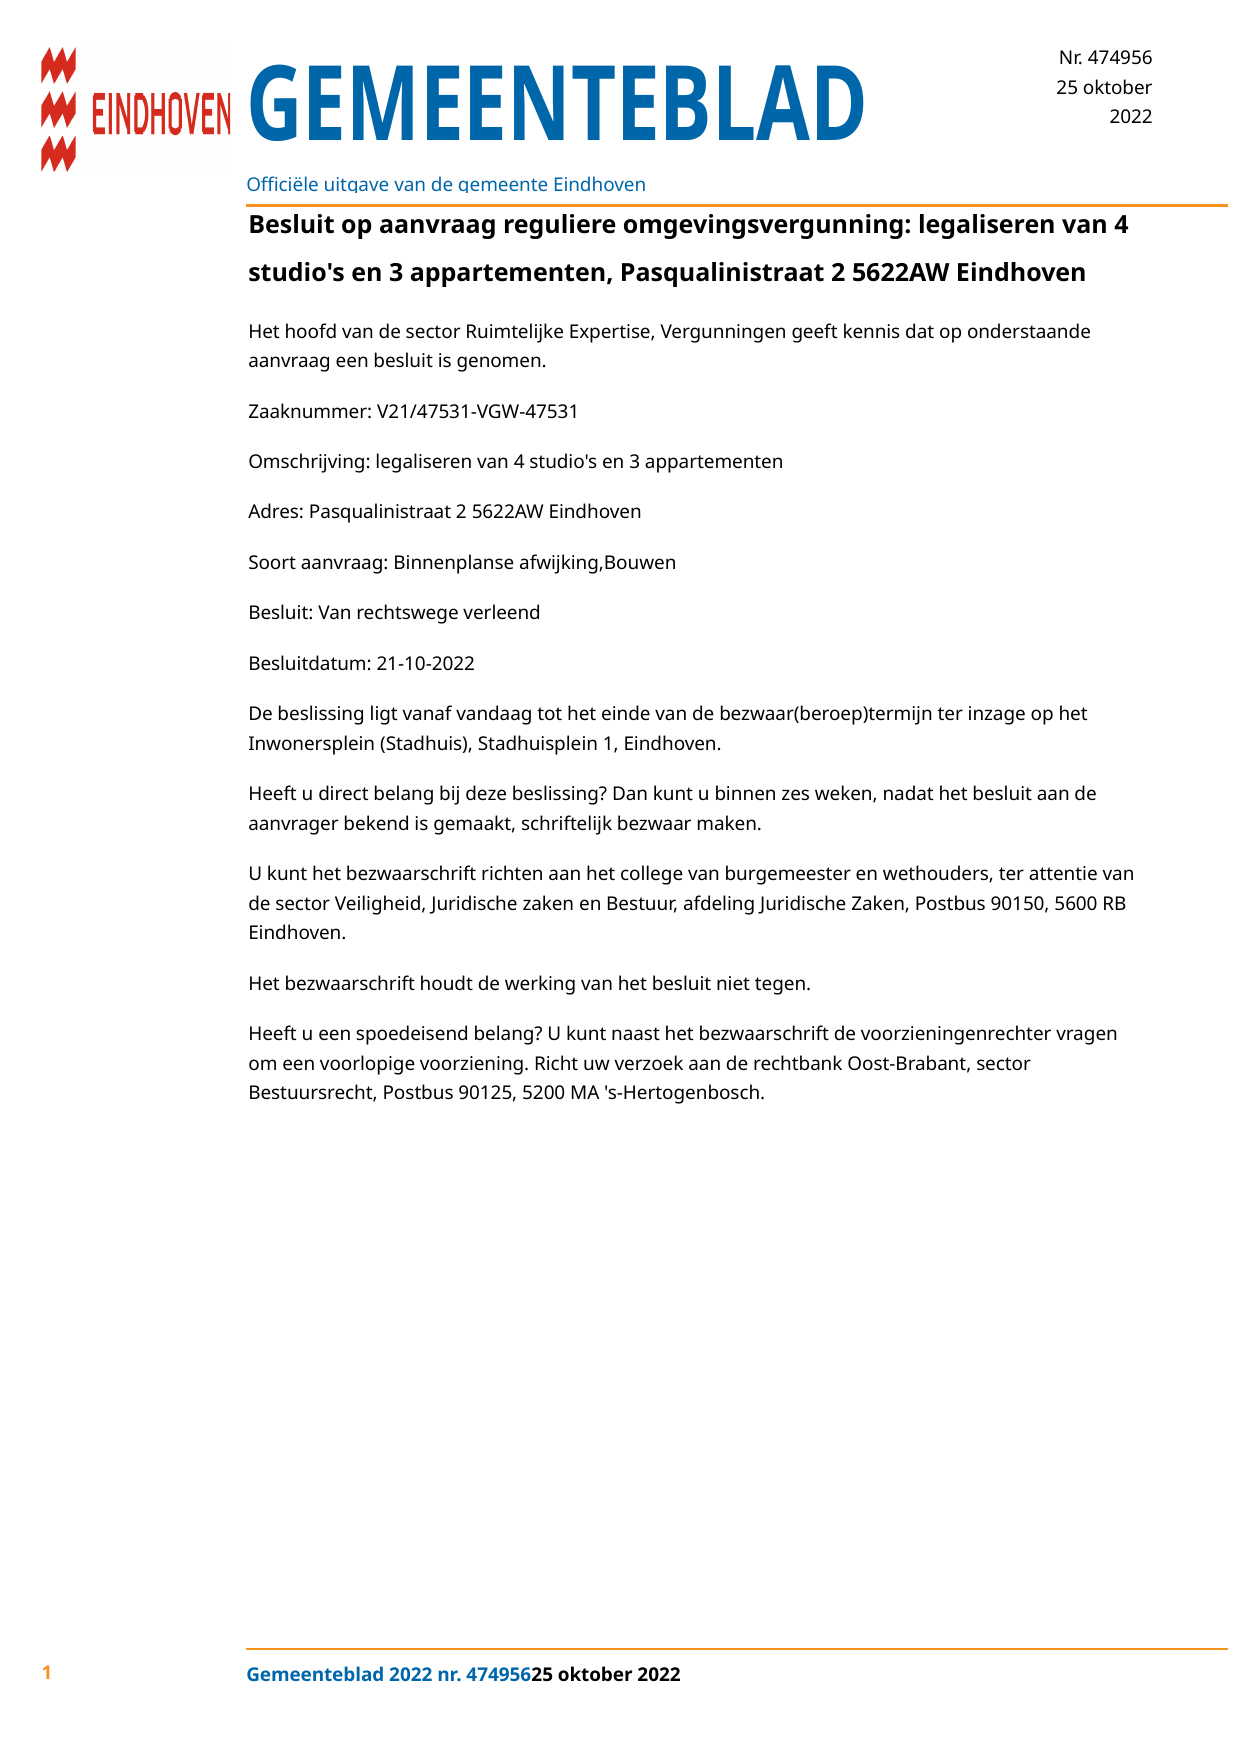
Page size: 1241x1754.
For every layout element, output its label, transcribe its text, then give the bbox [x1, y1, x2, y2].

text Zaaknummer: V21/47531-VGW-47531 [248, 398, 1152, 424]
picture [41, 47, 231, 172]
text Heeft u een spoedeisend belang? U kunt naast het bezwaarschrift de voorzieningenrechter vragen om een voorlopige voorziening. Richt uw verzoek aan de rechtbank Oost-Brabant, sector Bestuursrecht, Postbus 90125, 5200 MA 's-Hertogenbosch. [248, 1020, 1152, 1105]
text De beslissing ligt vanaf vandaag tot het einde van de bezwaar(beroep)termijn ter inzage op het Inwonersplein (Stadhuis), Stadhuisplein 1, Eindhoven. [248, 700, 1152, 756]
text Soort aanvraag: Binnenplanse afwijking,Bouwen [248, 549, 1152, 575]
text Besluit: Van rechtswege verleend [248, 599, 1152, 625]
text U kunt het bezwaarschrift richten aan het college van burgemeester en wethouders, ter attentie van de sector Veiligheid, Juridische zaken en Bestuur, afdeling Juridische Zaken, Postbus 90150, 5600 RB Eindhoven. [248, 860, 1152, 945]
text Het bezwaarschrift houdt de werking van het besluit niet tegen. [248, 970, 1152, 996]
text Besluit op aanvraag reguliere omgevingsvergunning: legaliseren van 4 studio's en 3 appartementen, Pasqualinistraat 2 5622AW Eindhoven [248, 207, 1152, 288]
text Heeft u direct belang bij deze beslissing? Dan kunt u binnen zes weken, nadat het besluit aan de aanvrager bekend is gemaakt, schriftelijk bezwaar maken. [248, 780, 1152, 836]
text Het hoofd van de sector Ruimtelijke Expertise, Vergunningen geeft kennis dat op onderstaande aanvraag een besluit is genomen. [248, 318, 1152, 373]
text Adres: Pasqualinistraat 2 5622AW Eindhoven [248, 499, 1152, 524]
text Besluitdatum: 21-10-2022 [248, 650, 1152, 676]
text Omschrijving: legaliseren van 4 studio's en 3 appartementen [248, 448, 1152, 474]
